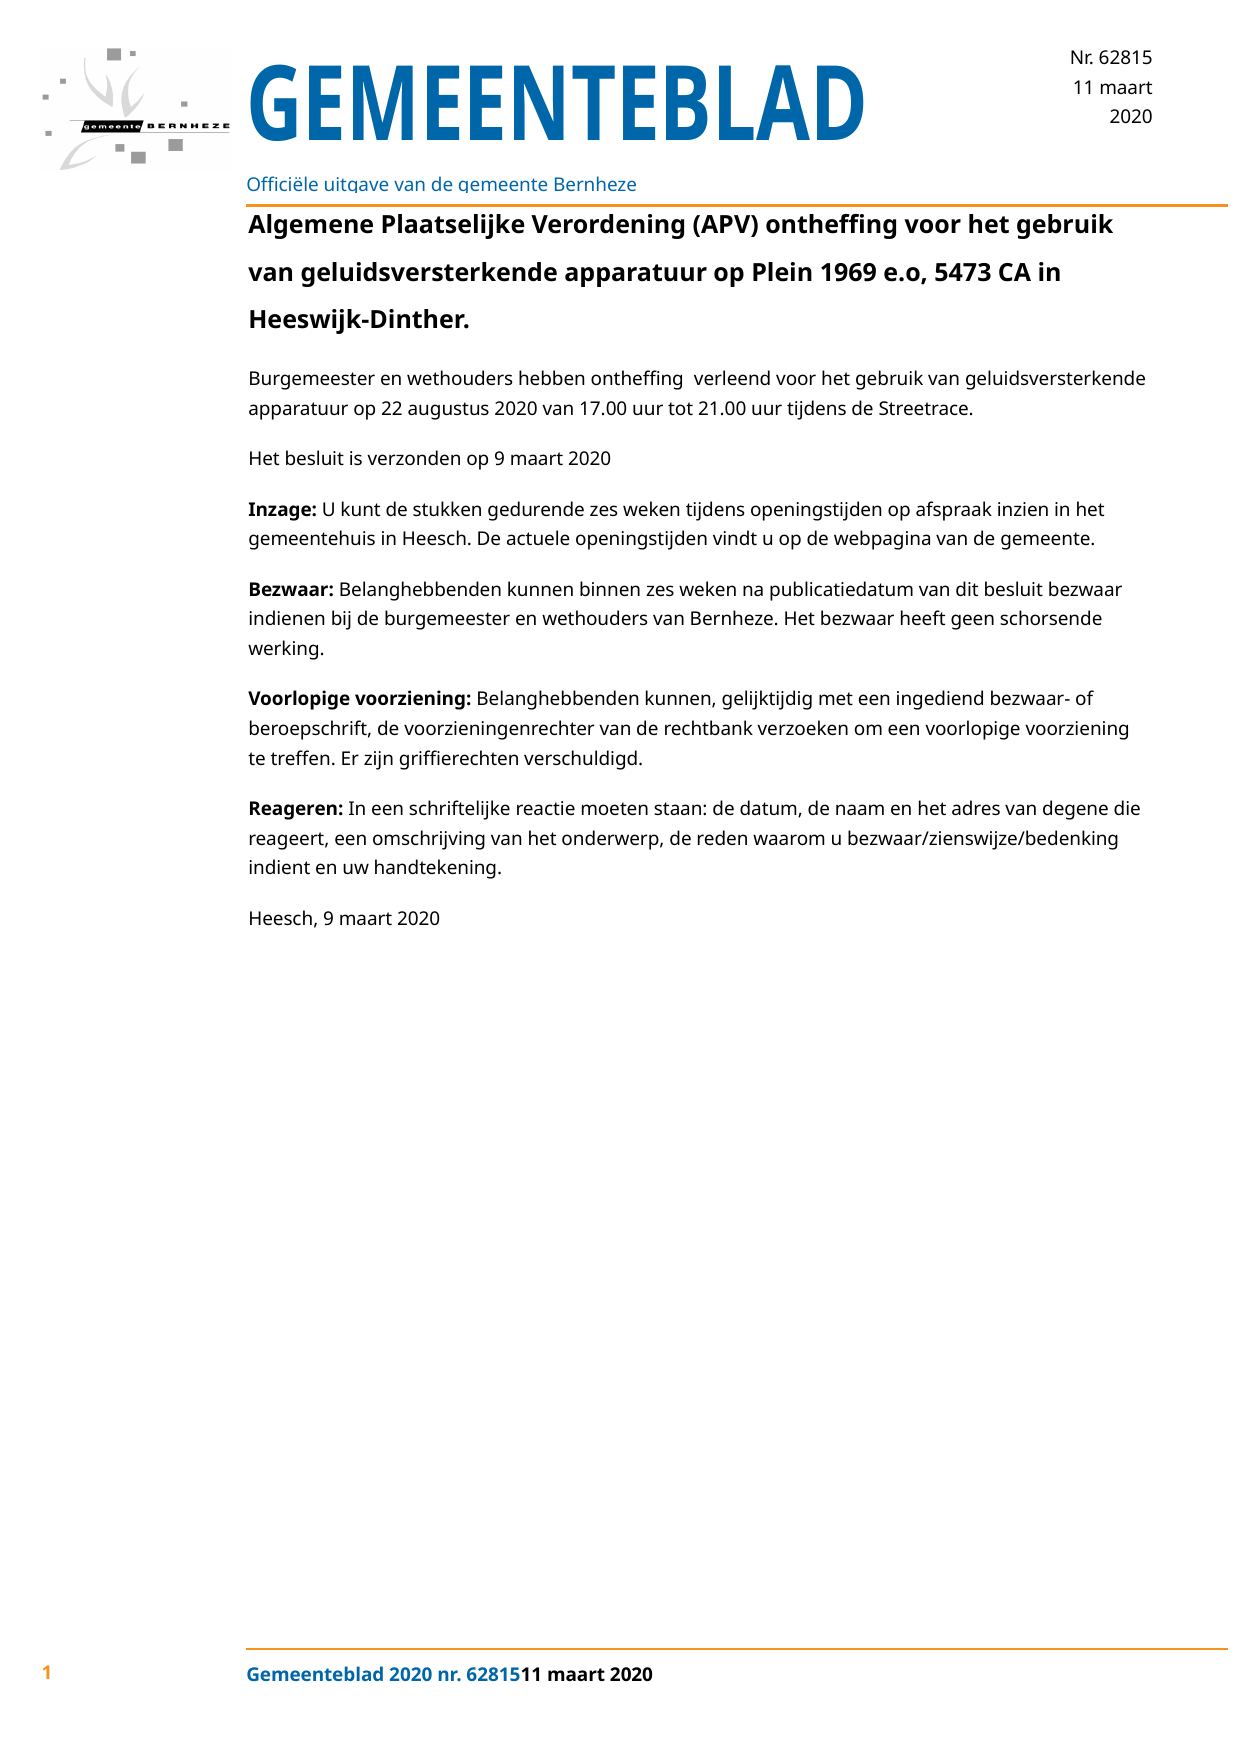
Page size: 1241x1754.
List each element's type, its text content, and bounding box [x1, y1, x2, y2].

text Bezwaar: Belanghebbenden kunnen binnen zes weken na publicatiedatum van dit besluit bezwaar indienen bij de burgemeester en wethouders van Bernheze. Het bezwaar heeft geen schorsende werking. [248, 576, 1152, 661]
text Inzage: U kunt de stukken gedurende zes weken tijdens openingstijden op afspraak inzien in het gemeentehuis in Heesch. De actuele openingstijden vindt u op de webpagina van de gemeente. [248, 496, 1152, 551]
text Algemene Plaatselijke Verordening (APV) ontheffing voor het gebruik van geluidsversterkende apparatuur op Plein 1969 e.o, 5473 CA in Heeswijk-Dinther. [248, 207, 1152, 336]
text Burgemeester en wethouders hebben ontheffing verleend voor het gebruik van geluidsversterkende apparatuur op 22 augustus 2020 van 17.00 uur tot 21.00 uur tijdens de Streetrace. [248, 366, 1152, 421]
text Voorlopige voorziening: Belanghebbenden kunnen, gelijktijdig met een ingediend bezwaar- of beroepschrift, de voorzieningenrechter van de rechtbank verzoeken om een voorlopige voorziening te treffen. Er zijn griffierechten verschuldigd. [248, 686, 1152, 770]
text Reageren: In een schriftelijke reactie moeten staan: de datum, de naam en het adres van degene die reageert, een omschrijving van het onderwerp, de reden waarom u bezwaar/zienswijze/bedenking indient en uw handtekening. [248, 795, 1152, 880]
picture [41, 47, 231, 172]
text Het besluit is verzonden op 9 maart 2020 [248, 446, 1152, 471]
text Heesch, 9 maart 2020 [248, 905, 1152, 930]
